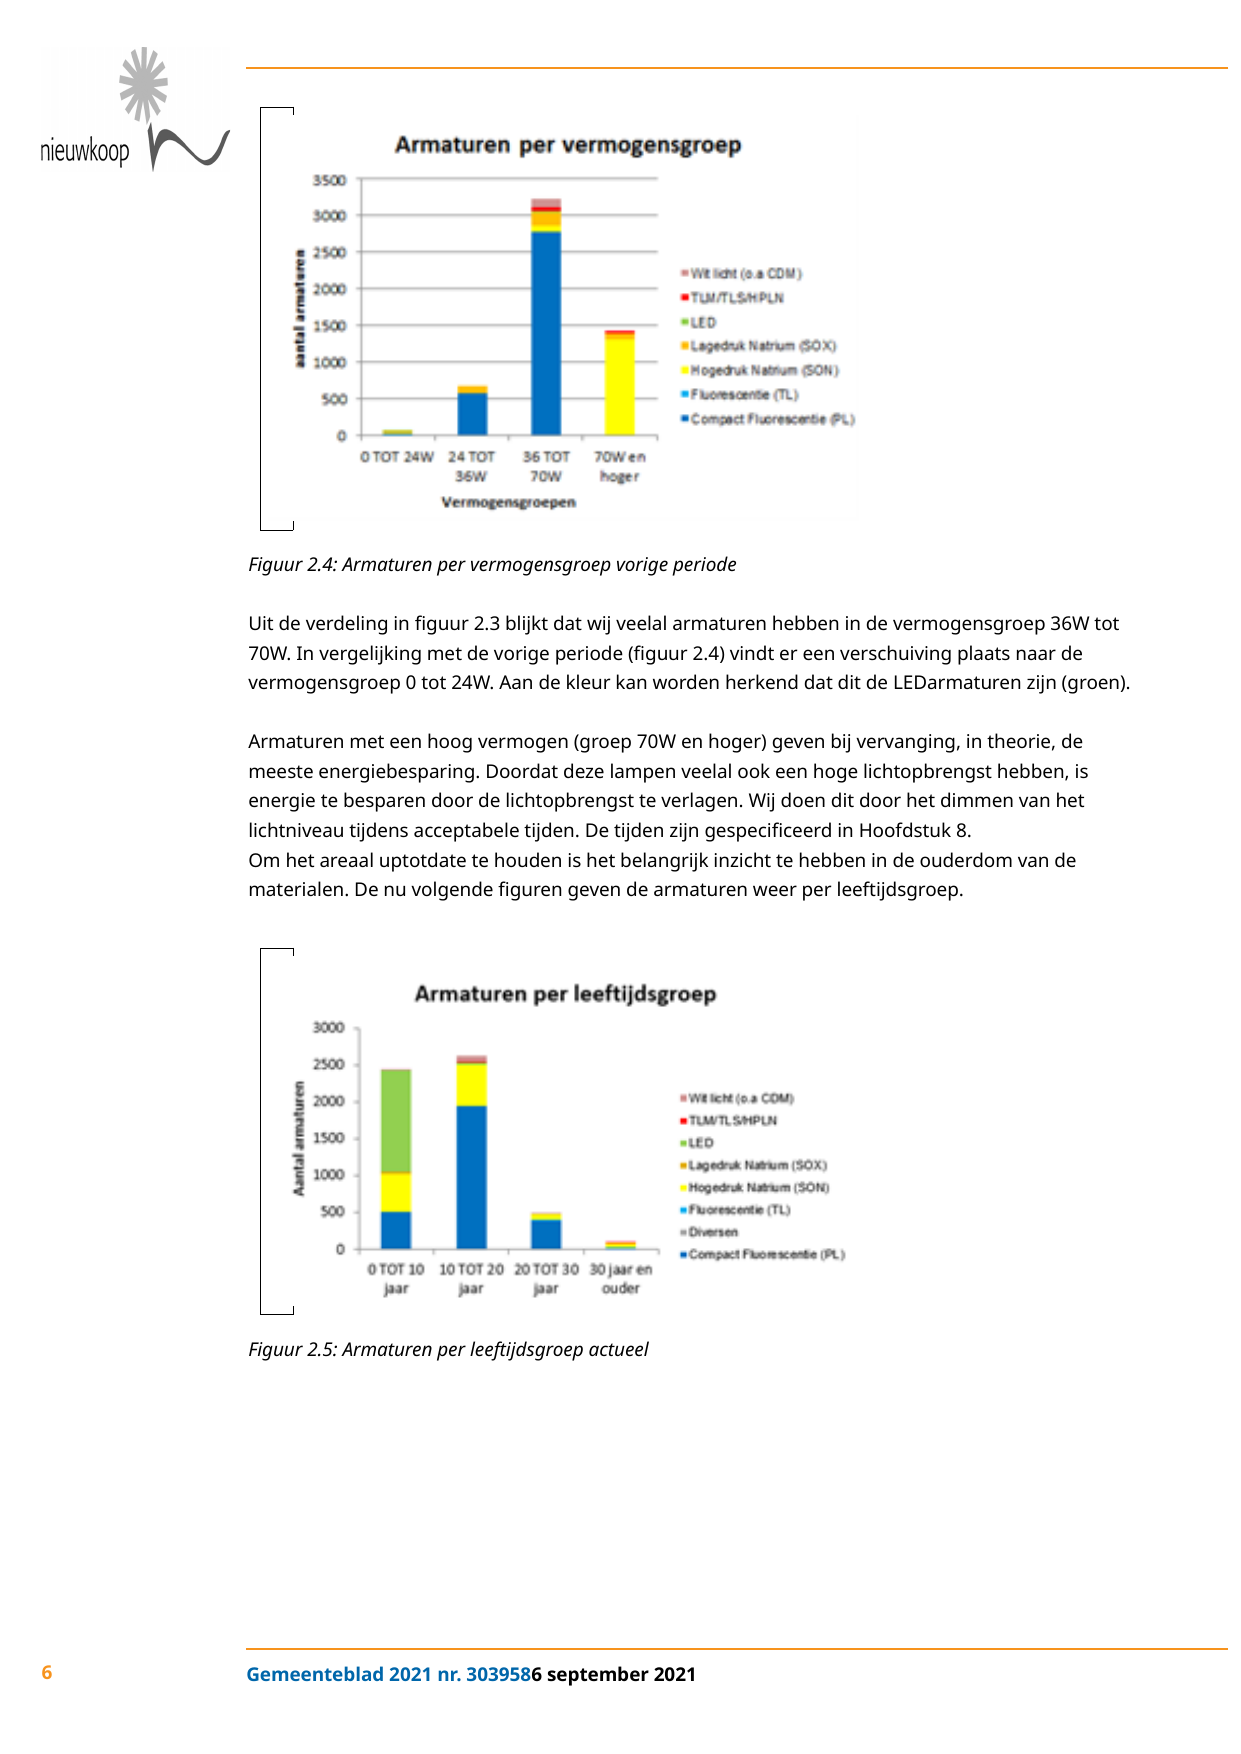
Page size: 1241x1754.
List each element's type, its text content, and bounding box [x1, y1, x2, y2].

text Uit de verdeling in figuur 2.3 blijkt dat wij veelal armaturen hebben in de vermogensgroep 36W tot 70W. In vergelijking met de vorige periode (figuur 2.4) vindt er een verschuiving plaats naar de vermogensgroep 0 tot 24W. Aan de kleur kan worden herkend dat dit de LEDarmaturen zijn (groen). [248, 610, 1152, 695]
picture [268, 956, 860, 1306]
text Armaturen met een hoog vermogen (groep 70W en hoger) geven bij vervanging, in theorie, de meeste energiebesparing. Doordat deze lampen veelal ook een hoge lichtopbrengst hebben, is energie te besparen door de lichtopbrengst te verlagen. Wij doen dit door het dimmen van het lichtniveau tijdens acceptabele tijden. De tijden zijn gespecificeerd in Hoofdstuk 8. [248, 728, 1152, 843]
text Figuur 2.5: Armaturen per leeftijdsgroep actueel [248, 1336, 1152, 1362]
text Figuur 2.4: Armaturen per vermogensgroep vorige periode [248, 551, 1152, 577]
picture [268, 115, 860, 521]
text Om het areaal uptotdate te houden is het belangrijk inzicht te hebben in de ouderdom van de materialen. De nu volgende figuren geven de armaturen weer per leeftijdsgroep. [248, 847, 1152, 902]
picture [41, 47, 231, 172]
